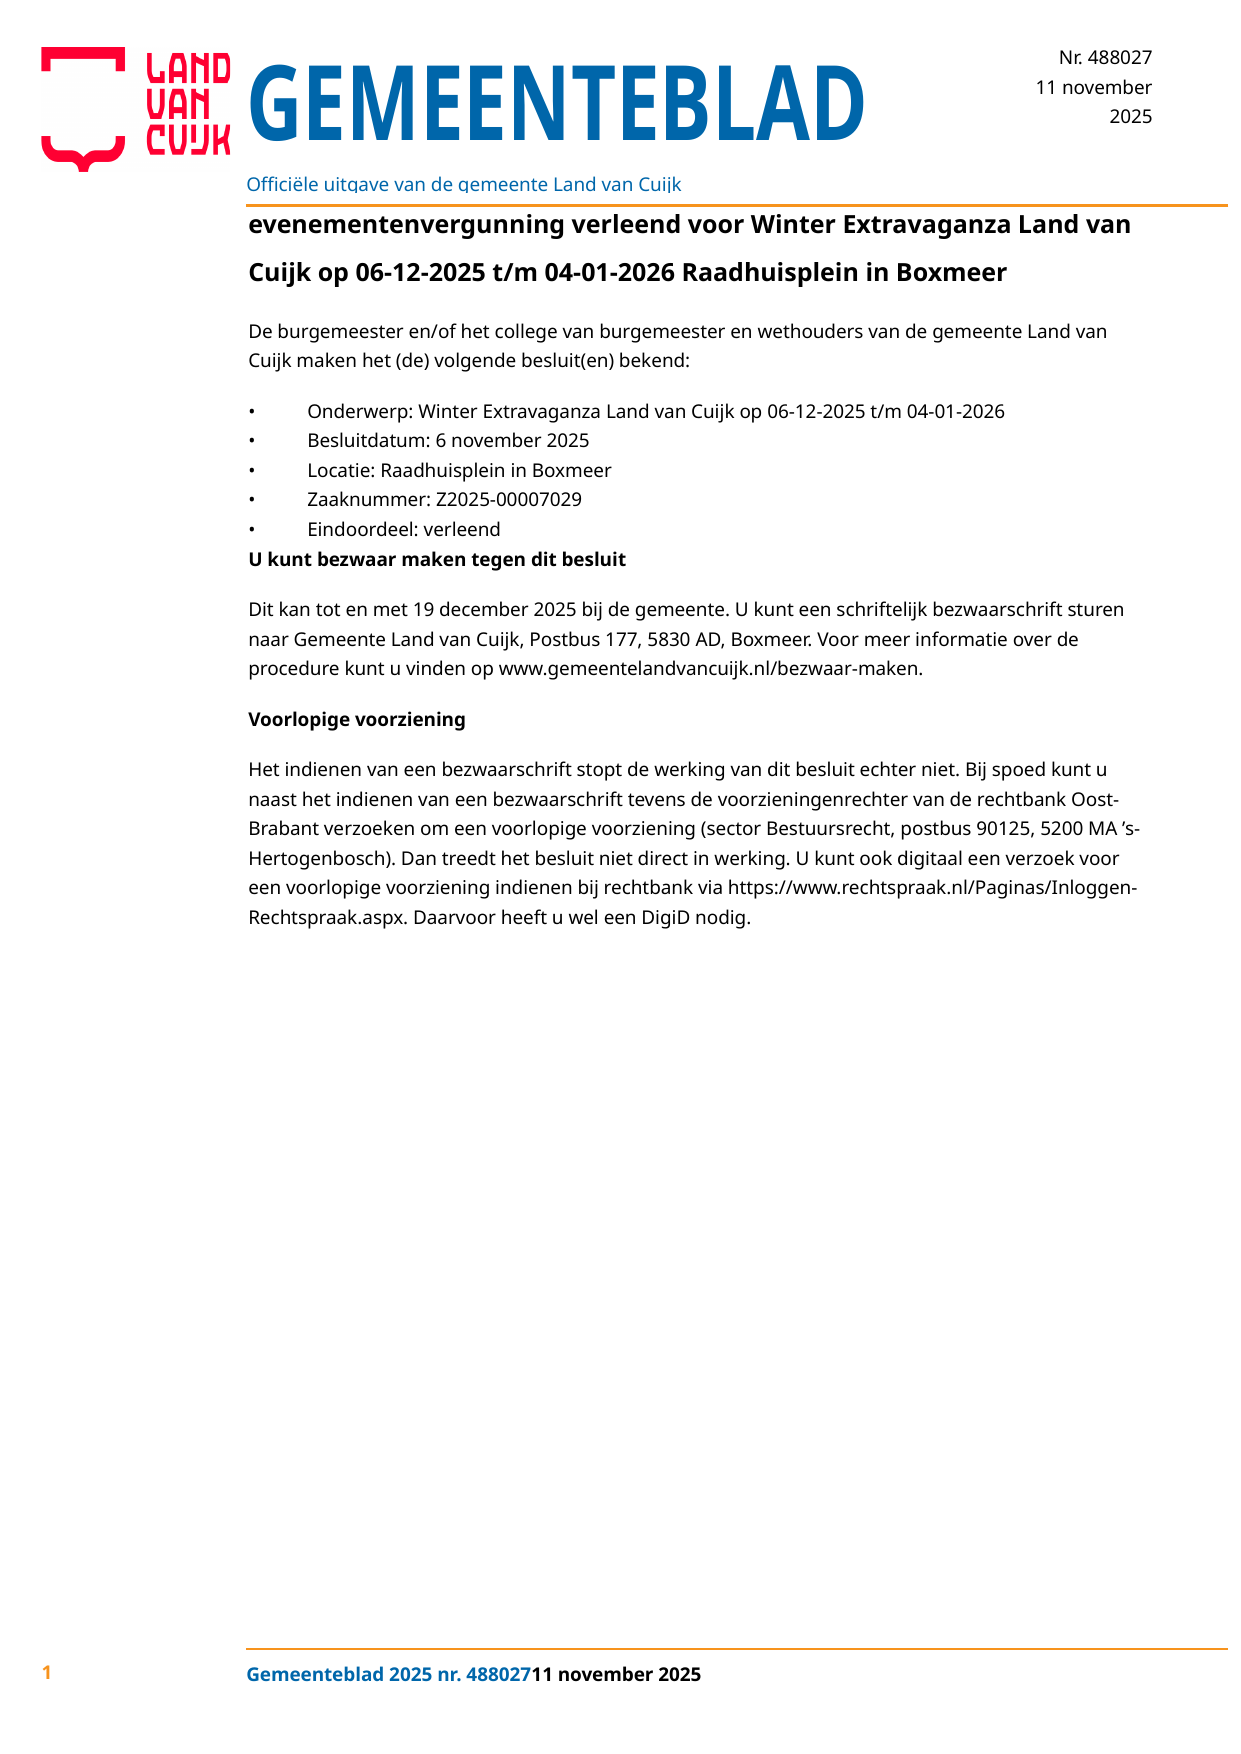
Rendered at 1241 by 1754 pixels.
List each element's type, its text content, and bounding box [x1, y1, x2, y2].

text Dit kan tot en met 19 december 2025 bij de gemeente. U kunt een schriftelijk bezwaarschrift sturen naar Gemeente Land van Cuijk, Postbus 177, 5830 AD, Boxmeer. Voor meer informatie over de procedure kunt u vinden op www.gemeentelandvancuijk.nl/bezwaar-maken. [248, 596, 1152, 681]
list Locatie: Raadhuisplein in Boxmeer [248, 457, 1152, 483]
list Onderwerp: Winter Extravaganza Land van Cuijk op 06-12-2025 t/m 04-01-2026 [248, 398, 1152, 424]
list Zaaknummer: Z2025-00007029 [248, 487, 1152, 512]
picture [41, 47, 231, 172]
text Het indienen van een bezwaarschrift stopt de werking van dit besluit echter niet. Bij spoed kunt u naast het indienen van een bezwaarschrift tevens de voorzieningenrechter van de rechtbank Oost-Brabant verzoeken om een voorlopige voorziening (sector Bestuursrecht, postbus 90125, 5200 MA ’s-Hertogenbosch). Dan treedt het besluit niet direct in werking. U kunt ook digitaal een verzoek voor een voorlopige voorziening indienen bij rechtbank via https://www.rechtspraak.nl/Paginas/Inloggen-Rechtspraak.aspx. Daarvoor heeft u wel een DigiD nodig. [248, 756, 1152, 930]
text evenementenvergunning verleend voor Winter Extravaganza Land van Cuijk op 06-12-2025 t/m 04-01-2026 Raadhuisplein in Boxmeer [248, 207, 1152, 288]
list Eindoordeel: verleend [248, 516, 1152, 542]
text U kunt bezwaar maken tegen dit besluit [248, 546, 1152, 572]
text Voorlopige voorziening [248, 706, 1152, 732]
text De burgemeester en/of het college van burgemeester en wethouders van de gemeente Land van Cuijk maken het (de) volgende besluit(en) bekend: [248, 318, 1152, 373]
list Besluitdatum: 6 november 2025 [248, 427, 1152, 453]
